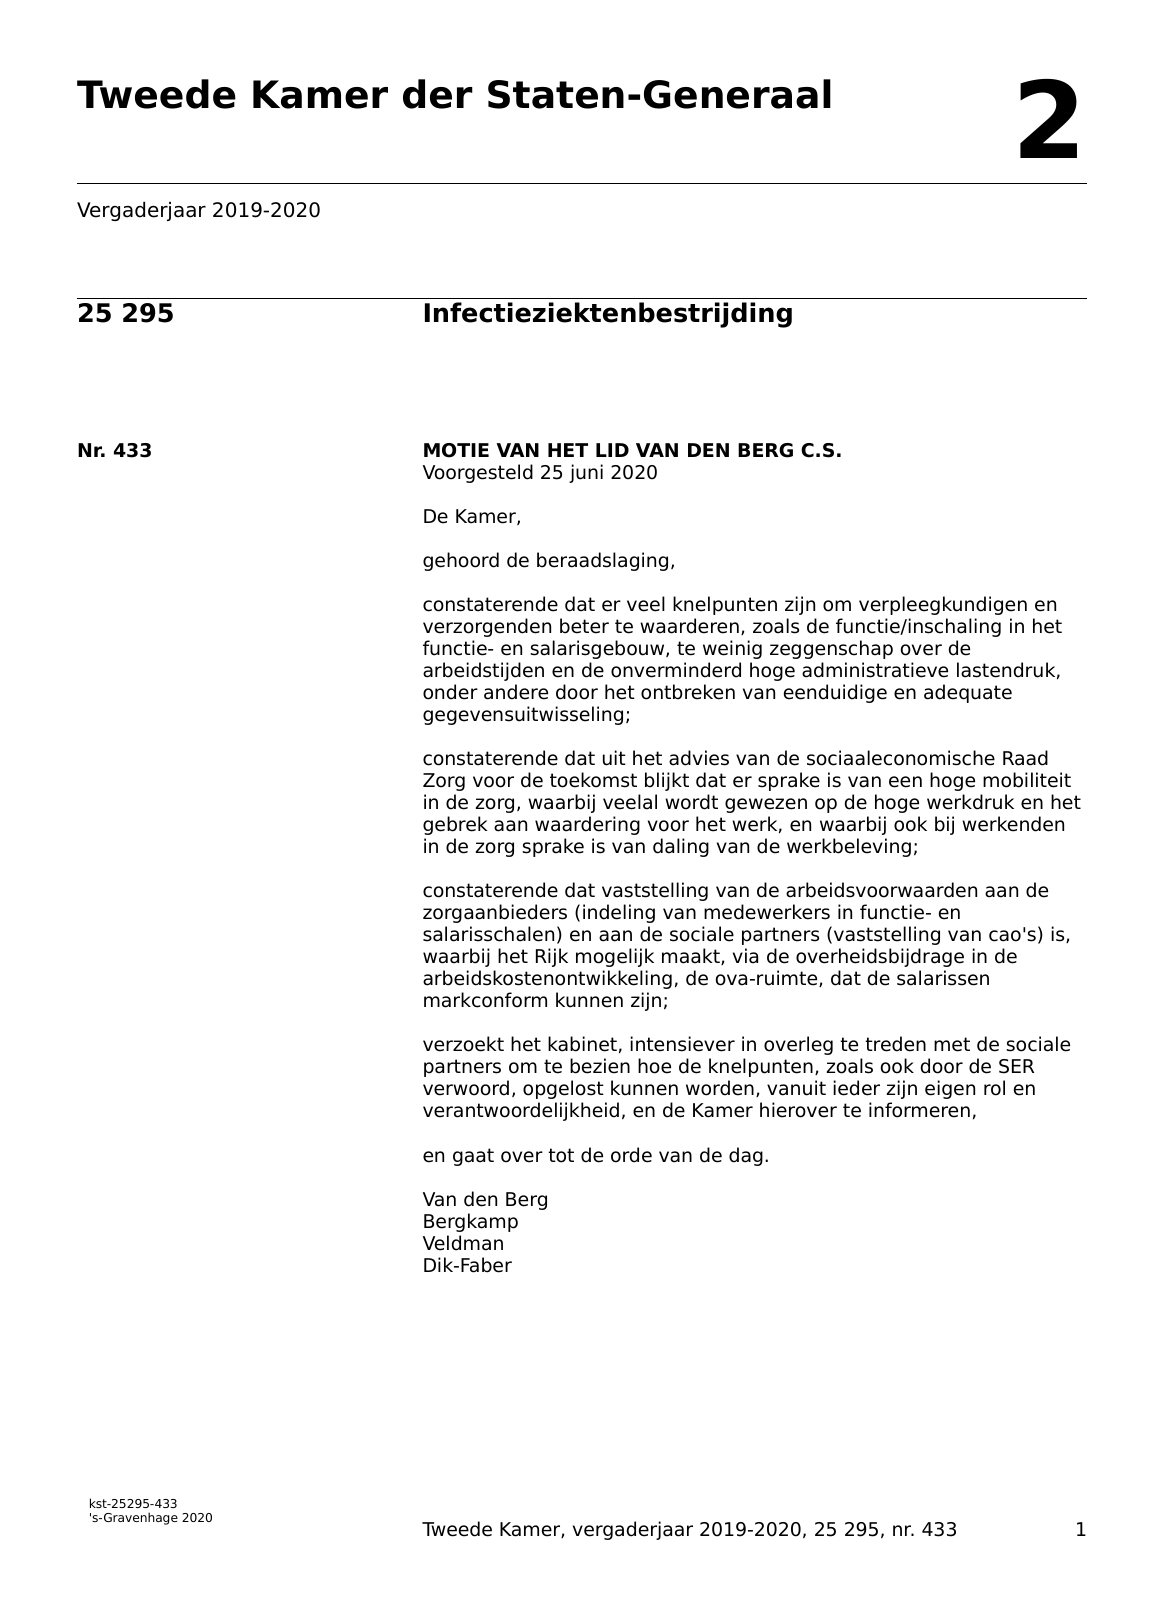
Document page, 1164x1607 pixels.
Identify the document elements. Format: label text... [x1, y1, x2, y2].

text Bergkamp [422, 1211, 1087, 1233]
text Van den Berg [422, 1189, 1087, 1211]
text kst-25295-433 [88, 1497, 323, 1511]
table_header Tweede Kamer der Staten-Generaal [77, 59, 886, 183]
table_header 2 [886, 59, 1087, 183]
text constaterende dat uit het advies van de sociaaleconomische Raad Zorg voor de toekomst blijkt dat er sprake is van een hoge mobiliteit in de zorg, waarbij veelal wordt gewezen op de hoge werkdruk en het gebrek aan waardering voor het werk, en waarbij ook bij werkenden in de zorg sprake is van daling van de werkbeleving; [422, 748, 1087, 858]
subtitle 25 295 Infectieziektenbestrijding [77, 299, 1087, 329]
text 's-Gravenhage 2020 [88, 1511, 323, 1525]
text en gaat over tot de orde van de dag. [422, 1144, 1087, 1166]
text verzoekt het kabinet, intensiever in overleg te treden met de sociale partners om te bezien hoe de knelpunten, zoals ook door de SER verwoord, opgelost kunnen worden, vanuit ieder zijn eigen rol en verantwoordelijkheid, en de Kamer hierover te informeren, [422, 1034, 1087, 1122]
text Veldman [422, 1233, 1087, 1254]
text Voorgesteld 25 juni 2020 [422, 462, 1087, 484]
text constaterende dat er veel knelpunten zijn om verpleegkundigen en verzorgenden beter te waarderen, zoals de functie/inschaling in het functie- en salarisgebouw, te weinig zeggenschap over de arbeidstijden en de onverminderd hoge administratieve lastendruk, onder andere door het ontbreken van eenduidige en adequate gegevensuitwisseling; [422, 594, 1087, 726]
table_cell Vergaderjaar 2019-2020 [77, 184, 1087, 298]
text constaterende dat vaststelling van de arbeidsvoorwaarden aan de zorgaanbieders (indeling van medewerkers in functie- en salarisschalen) en aan de sociale partners (vaststelling van cao's) is, waarbij het Rijk mogelijk maakt, via de overheidsbijdrage in de arbeidskostenontwikkeling, de ova-ruimte, dat de salarissen markconform kunnen zijn; [422, 880, 1087, 1012]
text Dik-Faber [422, 1254, 1087, 1277]
text De Kamer, [422, 506, 1087, 528]
subtitle Nr. 433 MOTIE VAN HET LID VAN DEN BERG C.S. [77, 440, 1087, 462]
text gehoord de beraadslaging, [422, 550, 1087, 572]
